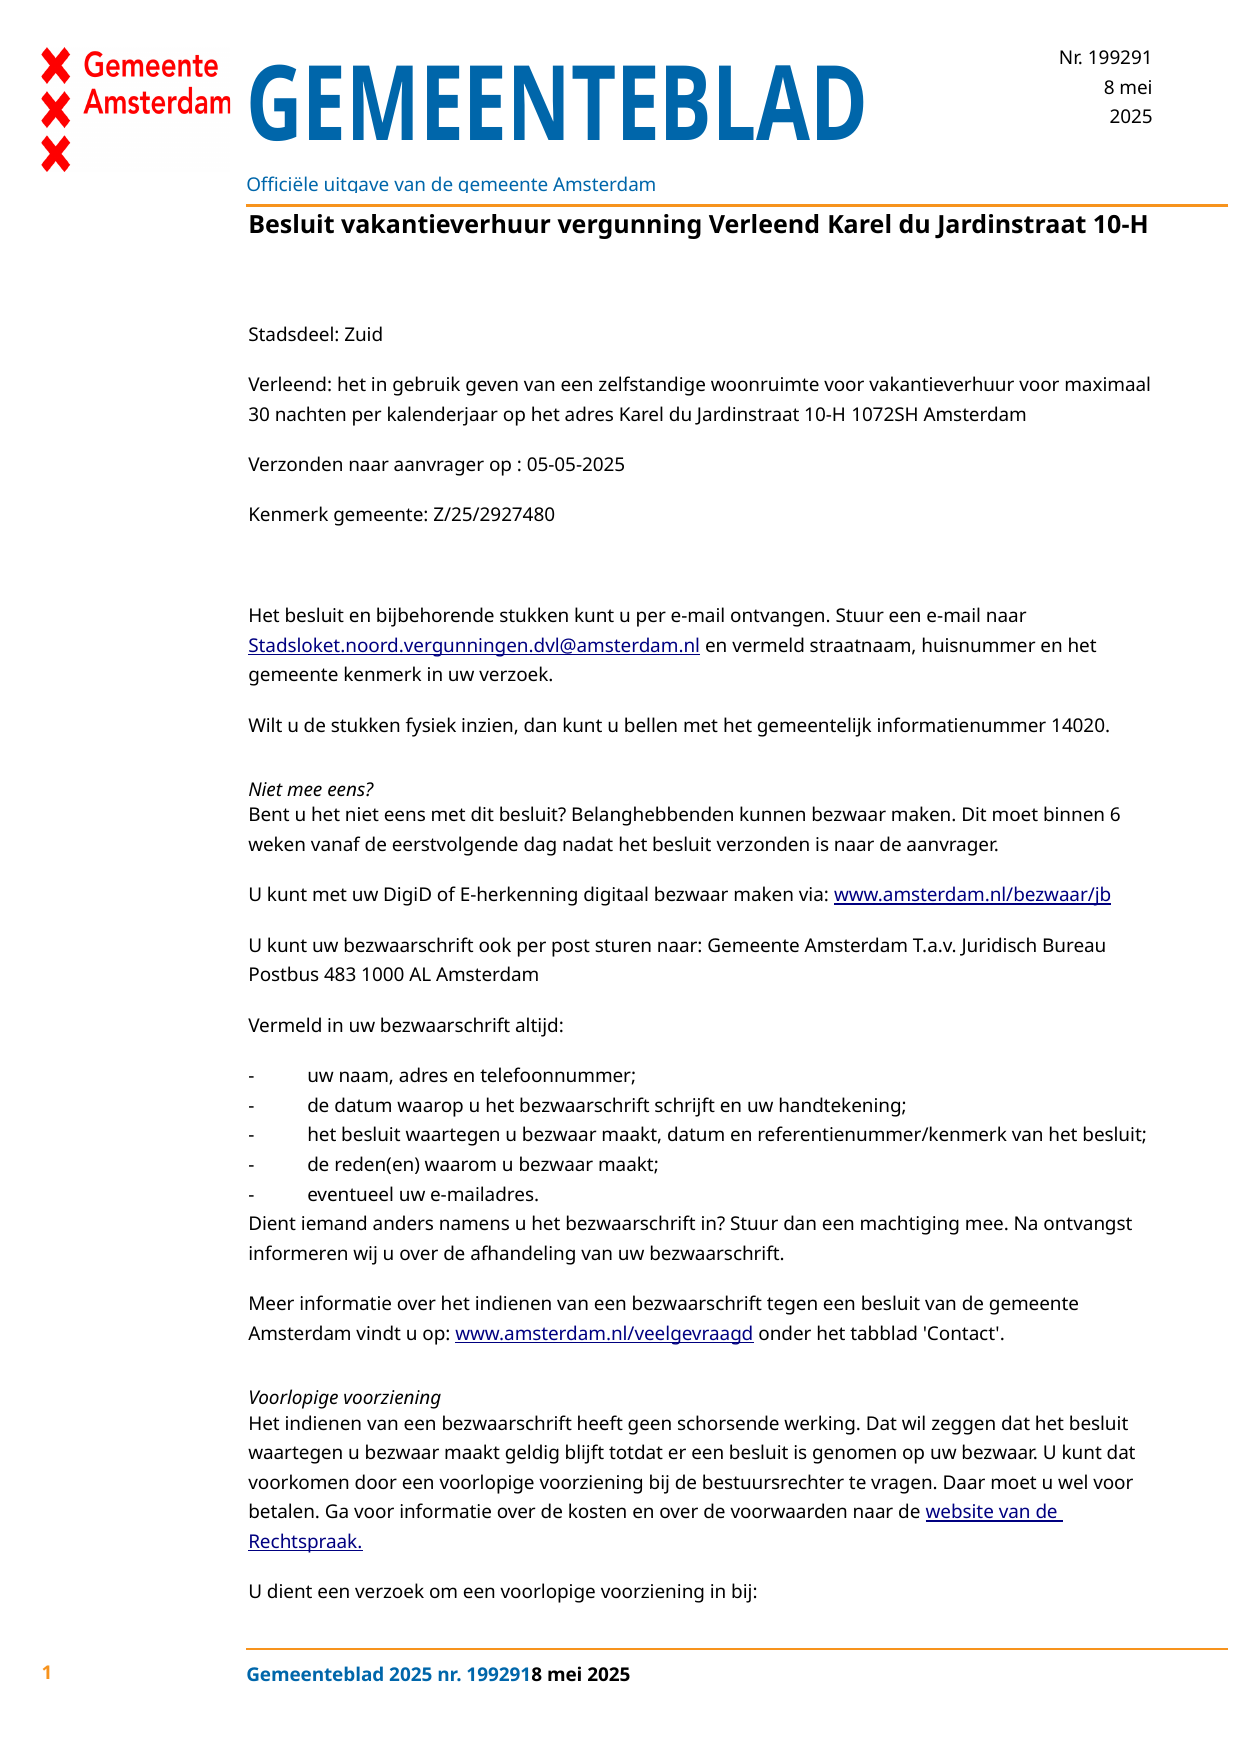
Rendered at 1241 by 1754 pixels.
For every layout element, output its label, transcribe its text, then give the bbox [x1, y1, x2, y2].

text Voorlopige voorziening [248, 1384, 1152, 1410]
text Meer informatie over het indienen van een bezwaarschrift tegen een besluit van de gemeente Amsterdam vindt u op: www.amsterdam.nl/veelgevraagd onder het tabblad 'Contact'. [248, 1290, 1152, 1346]
text Vermeld in uw bezwaarschrift altijd: [248, 1012, 1152, 1038]
text Wilt u de stukken fysiek inzien, dan kunt u bellen met het gemeentelijk informatienummer 14020. [248, 712, 1152, 738]
text Kenmerk gemeente: Z/25/2927480 [248, 502, 1152, 527]
text Dient iemand anders namens u het bezwaarschrift in? Stuur dan een machtiging mee. Na ontvangst informeren wij u over de afhandeling van uw bezwaarschrift. [248, 1210, 1152, 1266]
text U dient een verzoek om een voorlopige voorziening in bij: [248, 1578, 1152, 1604]
list het besluit waartegen u bezwaar maakt, datum en referentienummer/kenmerk van het besluit; [248, 1122, 1152, 1147]
text Verleend: het in gebruik geven van een zelfstandige woonruimte voor vakantieverhuur voor maximaal 30 nachten per kalenderjaar op het adres Karel du Jardinstraat 10-H 1072SH Amsterdam [248, 371, 1152, 426]
picture [41, 47, 231, 172]
list uw naam, adres en telefoonnummer; [248, 1062, 1152, 1088]
text Het besluit en bijbehorende stukken kunt u per e-mail ontvangen. Stuur een e-mail naar Stadsloket.noord.vergunningen.dvl@amsterdam.nl en vermeld straatnaam, huisnummer en het gemeente kenmerk in uw verzoek. [248, 602, 1152, 687]
text Besluit vakantieverhuur vergunning Verleend Karel du Jardinstraat 10-H [248, 207, 1152, 241]
text U kunt met uw DigiD of E-herkenning digitaal bezwaar maken via: www.amsterdam.nl/bezwaar/jb [248, 882, 1152, 907]
list eventueel uw e-mailadres. [248, 1181, 1152, 1207]
text Stadsdeel: Zuid [248, 321, 1152, 346]
text Het indienen van een bezwaarschrift heeft geen schorsende werking. Dat wil zeggen dat het besluit waartegen u bezwaar maakt geldig blijft totdat er een besluit is genomen op uw bezwaar. U kunt dat voorkomen door een voorlopige voorziening bij de bestuursrechter te vragen. Daar moet u wel voor betalen. Ga voor informatie over de kosten en over de voorwaarden naar de website van de Rechtspraak. [248, 1410, 1152, 1554]
text Bent u het niet eens met dit besluit? Belanghebbenden kunnen bezwaar maken. Dit moet binnen 6 weken vanaf de eerstvolgende dag nadat het besluit verzonden is naar de aanvrager. [248, 802, 1152, 857]
text Niet mee eens? [248, 776, 1152, 802]
list de datum waarop u het bezwaarschrift schrijft en uw handtekening; [248, 1092, 1152, 1118]
list de reden(en) waarom u bezwaar maakt; [248, 1151, 1152, 1177]
text U kunt uw bezwaarschrift ook per post sturen naar: Gemeente Amsterdam T.a.v. Juridisch Bureau Postbus 483 1000 AL Amsterdam [248, 932, 1152, 987]
text Verzonden naar aanvrager op : 05-05-2025 [248, 451, 1152, 477]
